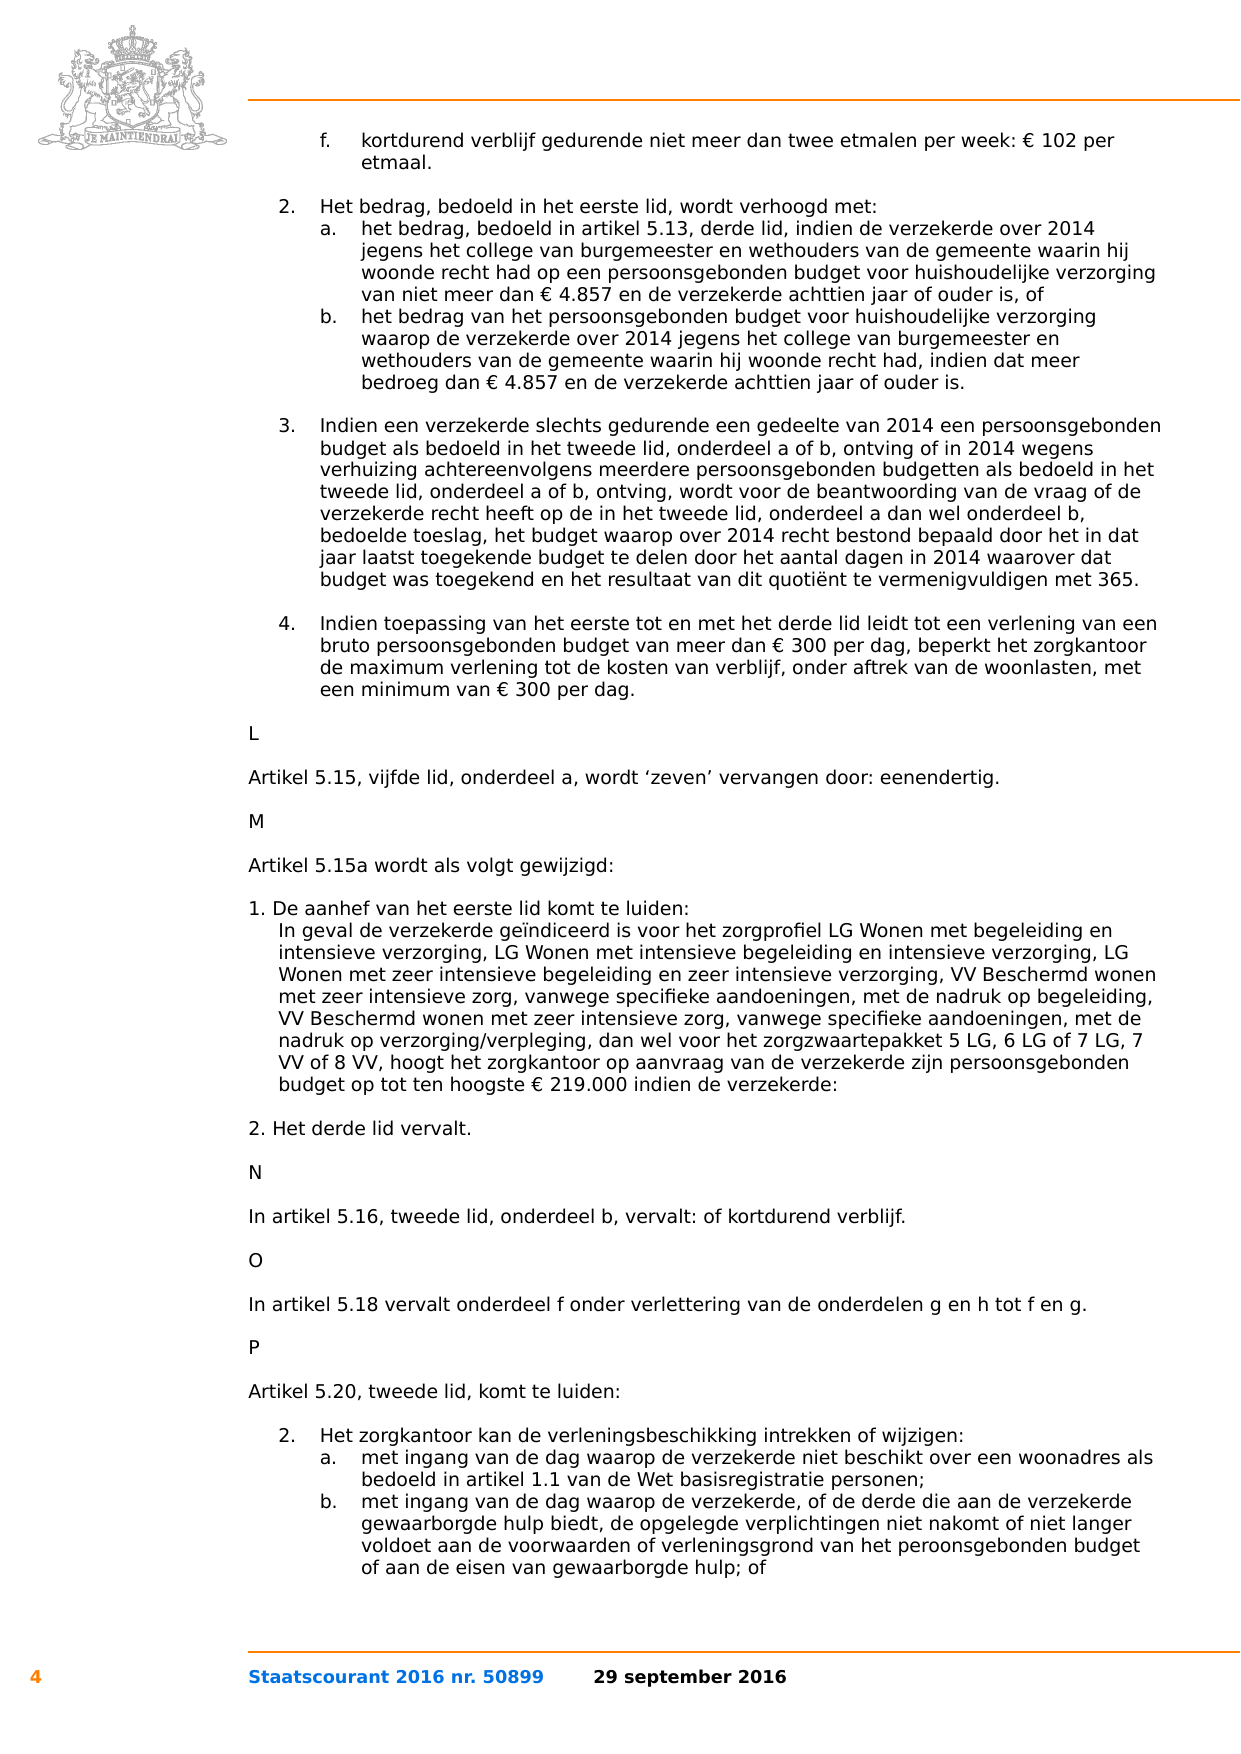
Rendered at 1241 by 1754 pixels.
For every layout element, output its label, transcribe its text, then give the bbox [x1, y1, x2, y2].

text L [248, 723, 1163, 745]
text M [248, 811, 1163, 833]
text 4. Indien toepassing van het eerste tot en met het derde lid leidt tot een verlening van een bruto persoonsgebonden budget van meer dan € 300 per dag, beperkt het zorgkantoor de maximum verlening tot de kosten van verblijf, onder aftrek van de woonlasten, met een minimum van € 300 per dag. [278, 613, 1163, 701]
text b. het bedrag van het persoonsgebonden budget voor huishoudelijke verzorging waarop de verzekerde over 2014 jegens het college van burgemeester en wethouders van de gemeente waarin hij woonde recht had, indien dat meer bedroeg dan € 4.857 en de verzekerde achttien jaar of ouder is. [319, 306, 1163, 393]
text Artikel 5.15a wordt als volgt gewijzigd: [248, 854, 1163, 876]
text 2. Het bedrag, bedoeld in het eerste lid, wordt verhoogd met: [278, 196, 1163, 218]
text 1. De aanhef van het eerste lid komt te luiden: [248, 898, 1163, 920]
text P [248, 1337, 1163, 1359]
picture [38, 25, 227, 150]
text b. met ingang van de dag waarop de verzekerde, of de derde die aan de verzekerde gewaarborgde hulp biedt, de opgelegde verplichtingen niet nakomt of niet langer voldoet aan de voorwaarden of verleningsgrond van het peroonsgebonden budget of aan de eisen van gewaarborgde hulp; of [319, 1491, 1163, 1579]
text 2. Het zorgkantoor kan de verleningsbeschikking intrekken of wijzigen: [278, 1425, 1163, 1447]
text a. met ingang van de dag waarop de verzekerde niet beschikt over een woonadres als bedoeld in artikel 1.1 van de Wet basisregistratie personen; [319, 1447, 1163, 1491]
text O [248, 1249, 1163, 1272]
text N [248, 1162, 1163, 1184]
text 3. Indien een verzekerde slechts gedurende een gedeelte van 2014 een persoonsgebonden budget als bedoeld in het tweede lid, onderdeel a of b, ontving of in 2014 wegens verhuizing achtereenvolgens meerdere persoonsgebonden budgetten als bedoeld in het tweede lid, onderdeel a of b, ontving, wordt voor de beantwoording van de vraag of de verzekerde recht heeft op de in het tweede lid, onderdeel a dan wel onderdeel b, bedoelde toeslag, het budget waarop over 2014 recht bestond bepaald door het in dat jaar laatst toegekende budget te delen door het aantal dagen in 2014 waarover dat budget was toegekend en het resultaat van dit quotiënt te vermenigvuldigen met 365. [278, 415, 1163, 591]
text In geval de verzekerde geïndiceerd is voor het zorgprofiel LG Wonen met begeleiding en intensieve verzorging, LG Wonen met intensieve begeleiding en intensieve verzorging, LG Wonen met zeer intensieve begeleiding en zeer intensieve verzorging, VV Beschermd wonen met zeer intensieve zorg, vanwege specifieke aandoeningen, met de nadruk op begeleiding, VV Beschermd wonen met zeer intensieve zorg, vanwege specifieke aandoeningen, met de nadruk op verzorging/verpleging, dan wel voor het zorgzwaartepakket 5 LG, 6 LG of 7 LG, 7 VV of 8 VV, hoogt het zorgkantoor op aanvraag van de verzekerde zijn persoonsgebonden budget op tot ten hoogste € 219.000 indien de verzekerde: [278, 920, 1163, 1096]
text Artikel 5.15, vijfde lid, onderdeel a, wordt ‘zeven’ vervangen door: eenendertig. [248, 767, 1163, 789]
text 2. Het derde lid vervalt. [248, 1118, 1163, 1140]
text In artikel 5.16, tweede lid, onderdeel b, vervalt: of kortdurend verblijf. [248, 1206, 1163, 1228]
text In artikel 5.18 vervalt onderdeel f onder verlettering van de onderdelen g en h tot f en g. [248, 1293, 1163, 1315]
text f. kortdurend verblijf gedurende niet meer dan twee etmalen per week: € 102 per etmaal. [319, 130, 1163, 174]
text a. het bedrag, bedoeld in artikel 5.13, derde lid, indien de verzekerde over 2014 jegens het college van burgemeester en wethouders van de gemeente waarin hij woonde recht had op een persoonsgebonden budget voor huishoudelijke verzorging van niet meer dan € 4.857 en de verzekerde achttien jaar of ouder is, of [319, 218, 1163, 306]
text Artikel 5.20, tweede lid, komt te luiden: [248, 1381, 1163, 1403]
